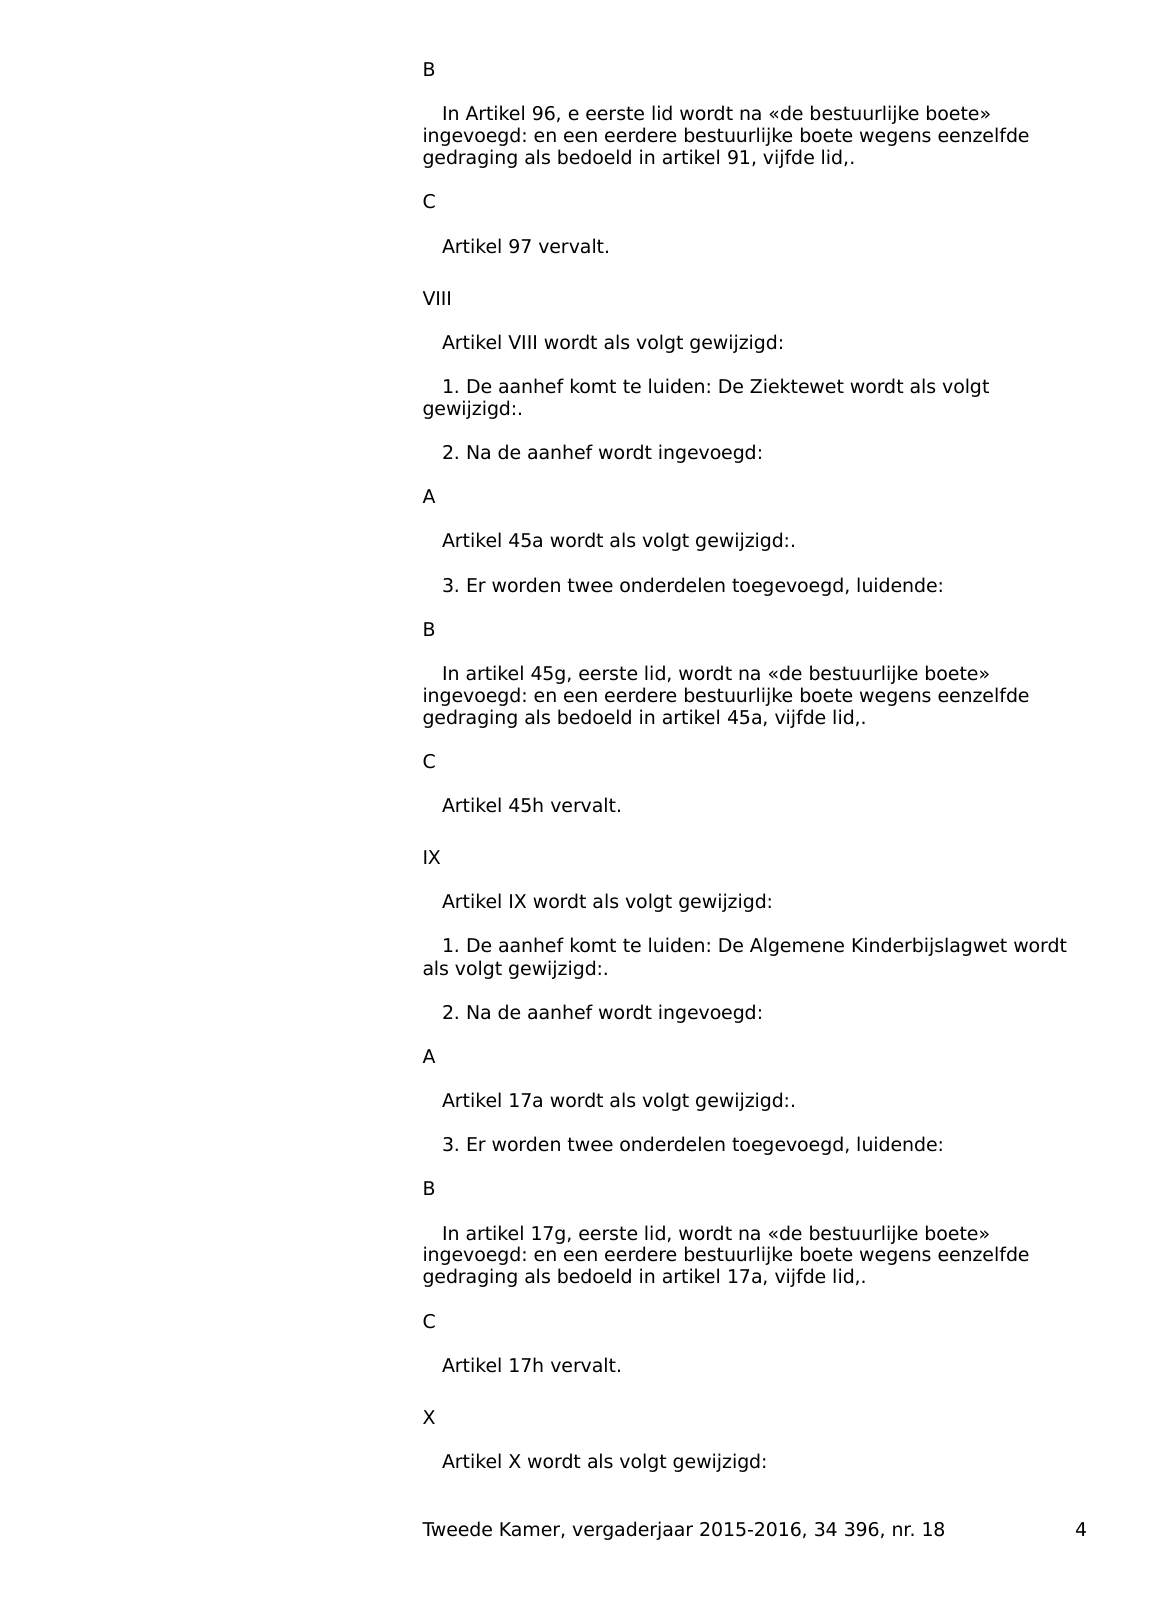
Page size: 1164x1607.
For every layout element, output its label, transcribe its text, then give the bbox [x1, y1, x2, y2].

text B [422, 619, 1087, 641]
text C [422, 1311, 1087, 1332]
text 1. De aanhef komt te luiden: De Ziektewet wordt als volgt gewijzigd:. [422, 376, 1087, 420]
text 3. Er worden twee onderdelen toegevoegd, luidende: [422, 574, 1087, 596]
text Artikel 45h vervalt. [422, 795, 1087, 817]
text C [422, 751, 1087, 773]
text 2. Na de aanhef wordt ingevoegd: [422, 442, 1087, 464]
text In artikel 17g, eerste lid, wordt na «de bestuurlijke boete» ingevoegd: en een eerdere bestuurlijke boete wegens eenzelfde gedraging als bedoeld in artikel 17a, vijfde lid,. [422, 1222, 1087, 1288]
subtitle VIII [422, 287, 1087, 309]
text A [422, 486, 1087, 508]
text C [422, 191, 1087, 213]
text 2. Na de aanhef wordt ingevoegd: [422, 1002, 1087, 1023]
text Artikel X wordt als volgt gewijzigd: [422, 1451, 1087, 1473]
text Artikel 97 vervalt. [422, 236, 1087, 257]
text Artikel VIII wordt als volgt gewijzigd: [422, 332, 1087, 354]
text Artikel 45a wordt als volgt gewijzigd:. [422, 530, 1087, 552]
text Artikel 17a wordt als volgt gewijzigd:. [422, 1090, 1087, 1112]
text In artikel 45g, eerste lid, wordt na «de bestuurlijke boete» ingevoegd: en een eerdere bestuurlijke boete wegens eenzelfde gedraging als bedoeld in artikel 45a, vijfde lid,. [422, 663, 1087, 729]
subtitle X [422, 1407, 1087, 1429]
text B [422, 59, 1087, 81]
text Artikel 17h vervalt. [422, 1355, 1087, 1377]
subtitle IX [422, 847, 1087, 869]
text In Artikel 96, e eerste lid wordt na «de bestuurlijke boete» ingevoegd: en een eerdere bestuurlijke boete wegens eenzelfde gedraging als bedoeld in artikel 91, vijfde lid,. [422, 103, 1087, 169]
text 3. Er worden twee onderdelen toegevoegd, luidende: [422, 1134, 1087, 1156]
text A [422, 1046, 1087, 1068]
text 1. De aanhef komt te luiden: De Algemene Kinderbijslagwet wordt als volgt gewijzigd:. [422, 935, 1087, 979]
text Artikel IX wordt als volgt gewijzigd: [422, 891, 1087, 913]
text B [422, 1178, 1087, 1200]
